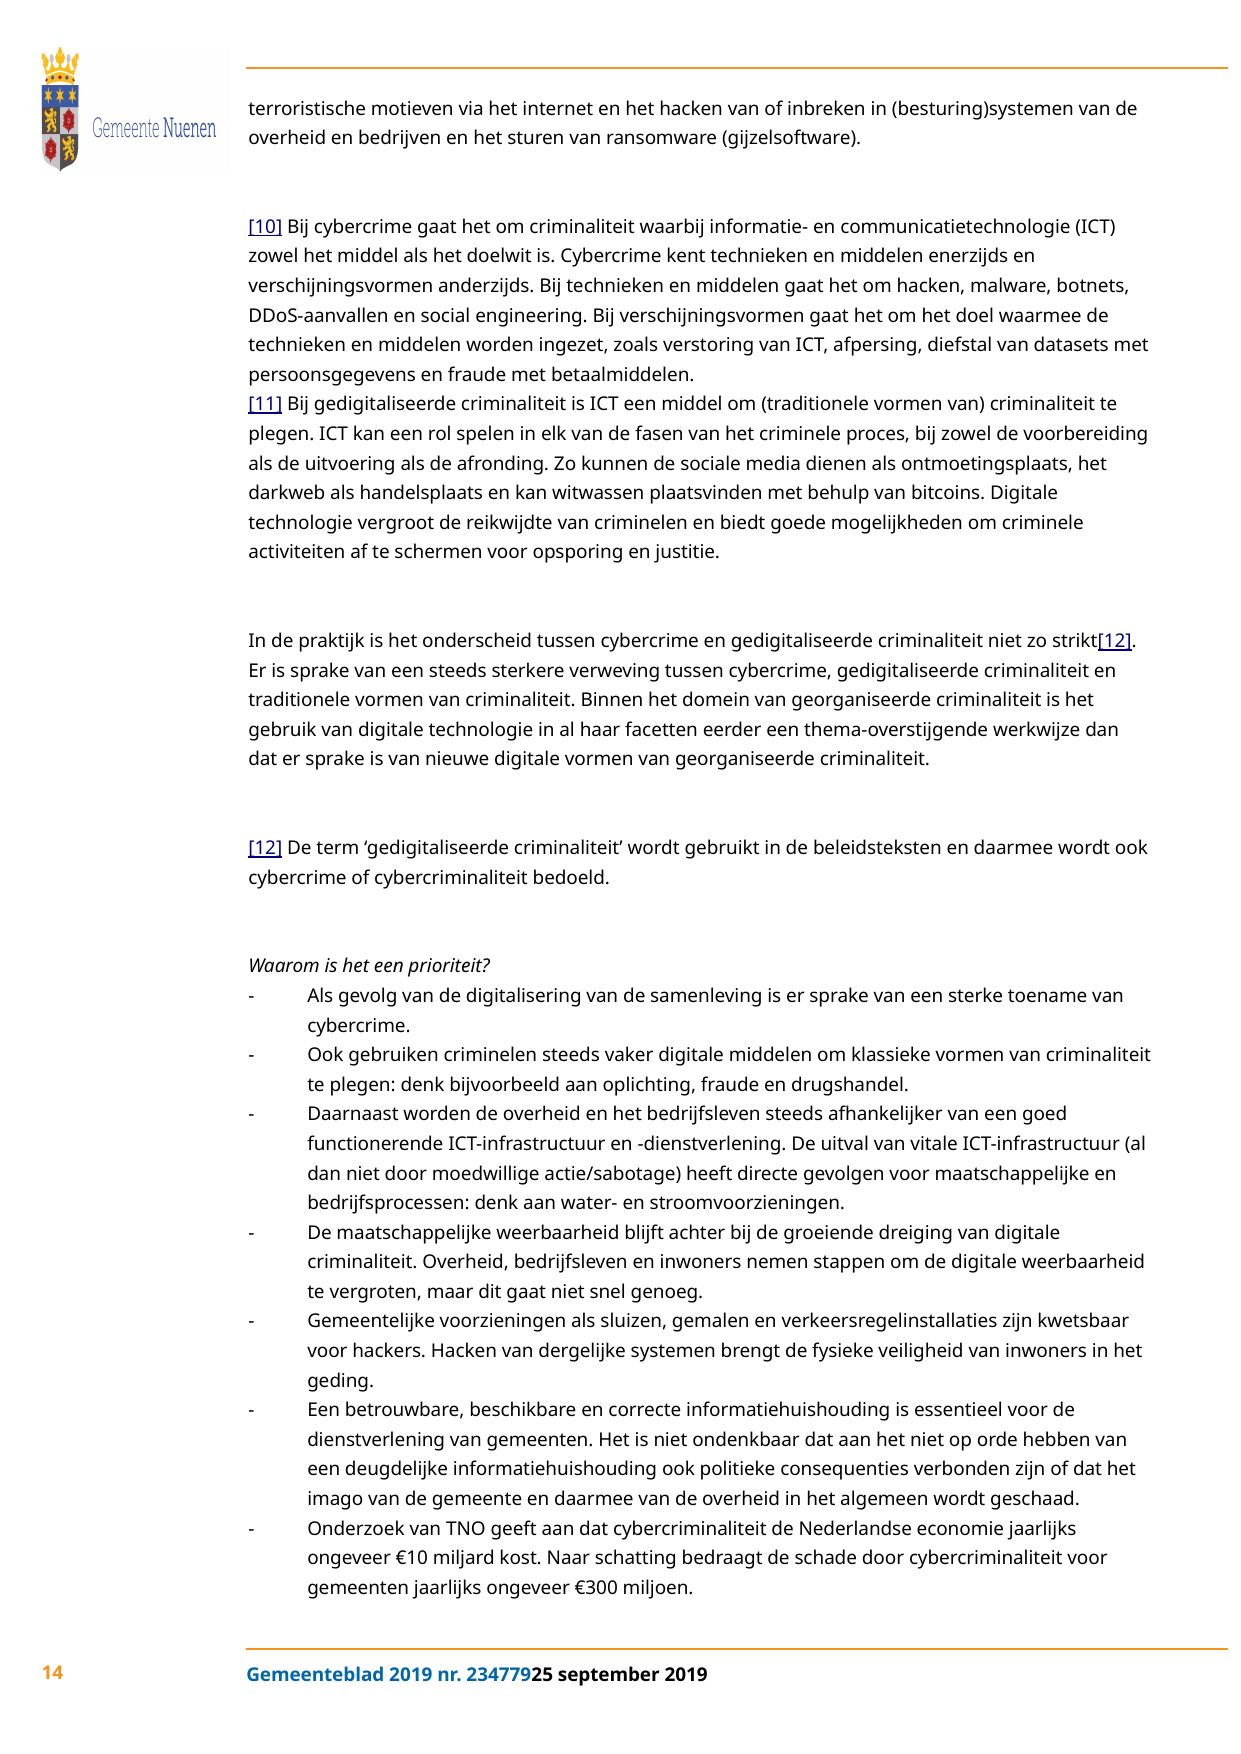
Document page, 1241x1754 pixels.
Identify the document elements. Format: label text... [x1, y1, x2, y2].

list Ook gebruiken criminelen steeds vaker digitale middelen om klassieke vormen van criminaliteit te plegen: denk bijvoorbeeld aan oplichting, fraude en drugshandel. [248, 1041, 1152, 1097]
list Als gevolg van de digitalisering van de samenleving is er sprake van een sterke toename van cybercrime. [248, 982, 1152, 1038]
list Gemeentelijke voorzieningen als sluizen, gemalen en verkeersregelinstallaties zijn kwetsbaar voor hackers. Hacken van dergelijke systemen brengt de fysieke veiligheid van inwoners in het geding. [248, 1308, 1152, 1393]
list Onderzoek van TNO geeft aan dat cybercriminaliteit de Nederlandse economie jaarlijks ongeveer €10 miljard kost. Naar schatting bedraagt de schade door cybercriminaliteit voor gemeenten jaarlijks ongeveer €300 miljoen. [248, 1515, 1152, 1600]
text In de praktijk is het onderscheid tussen cybercrime en gedigitaliseerde criminaliteit niet zo strikt[12]. Er is sprake van een steeds sterkere verweving tussen cybercrime, gedigitaliseerde criminaliteit en traditionele vormen van criminaliteit. Binnen het domein van georganiseerde criminaliteit is het gebruik van digitale technologie in al haar facetten eerder een thema-overstijgende werkwijze dan dat er sprake is van nieuwe digitale vormen van georganiseerde criminaliteit. [248, 627, 1152, 771]
list Een betrouwbare, beschikbare en correcte informatiehuishouding is essentieel voor de dienstverlening van gemeenten. Het is niet ondenkbaar dat aan het niet op orde hebben van een deugdelijke informatiehuishouding ook politieke consequenties verbonden zijn of dat het imago van de gemeente en daarmee van de overheid in het algemeen wordt geschaad. [248, 1396, 1152, 1511]
list Daarnaast worden de overheid en het bedrijfsleven steeds afhankelijker van een goed functionerende ICT-infrastructuur en -dienstverlening. De uitval van vitale ICT-infrastructuur (al dan niet door moedwillige actie/sabotage) heeft directe gevolgen voor maatschappelijke en bedrijfsprocessen: denk aan water- en stroomvoorzieningen. [248, 1101, 1152, 1215]
text [10] Bij cybercrime gaat het om criminaliteit waarbij informatie- en communicatietechnologie (ICT) zowel het middel als het doelwit is. Cybercrime kent technieken en middelen enerzijds en verschijningsvormen anderzijds. Bij technieken en middelen gaat het om hacken, malware, botnets, DDoS-aanvallen en social engineering. Bij verschijningsvormen gaat het om het doel waarmee de technieken en middelen worden ingezet, zoals verstoring van ICT, afpersing, diefstal van datasets met persoonsgegevens en fraude met betaalmiddelen. [248, 213, 1152, 387]
text [12] De term ‘gedigitaliseerde criminaliteit’ wordt gebruikt in de beleidsteksten en daarmee wordt ook cybercrime of cybercriminaliteit bedoeld. [248, 834, 1152, 890]
text Waarom is het een prioriteit? [248, 953, 1152, 978]
text [11] Bij gedigitaliseerde criminaliteit is ICT een middel om (traditionele vormen van) criminaliteit te plegen. ICT kan een rol spelen in elk van de fasen van het criminele proces, bij zowel de voorbereiding als de uitvoering als de afronding. Zo kunnen de sociale media dienen als ontmoetingsplaats, het darkweb als handelsplaats en kan witwassen plaatsvinden met behulp van bitcoins. Digitale technologie vergroot de reikwijdte van criminelen en biedt goede mogelijkheden om criminele activiteiten af te schermen voor opsporing en justitie. [248, 391, 1152, 564]
text terroristische motieven via het internet en het hacken van of inbreken in (besturing)systemen van de overheid en bedrijven en het sturen van ransomware (gijzelsoftware). [248, 95, 1152, 150]
picture [41, 47, 231, 172]
list De maatschappelijke weerbaarheid blijft achter bij de groeiende dreiging van digitale criminaliteit. Overheid, bedrijfsleven en inwoners nemen stappen om de digitale weerbaarheid te vergroten, maar dit gaat niet snel genoeg. [248, 1219, 1152, 1304]
